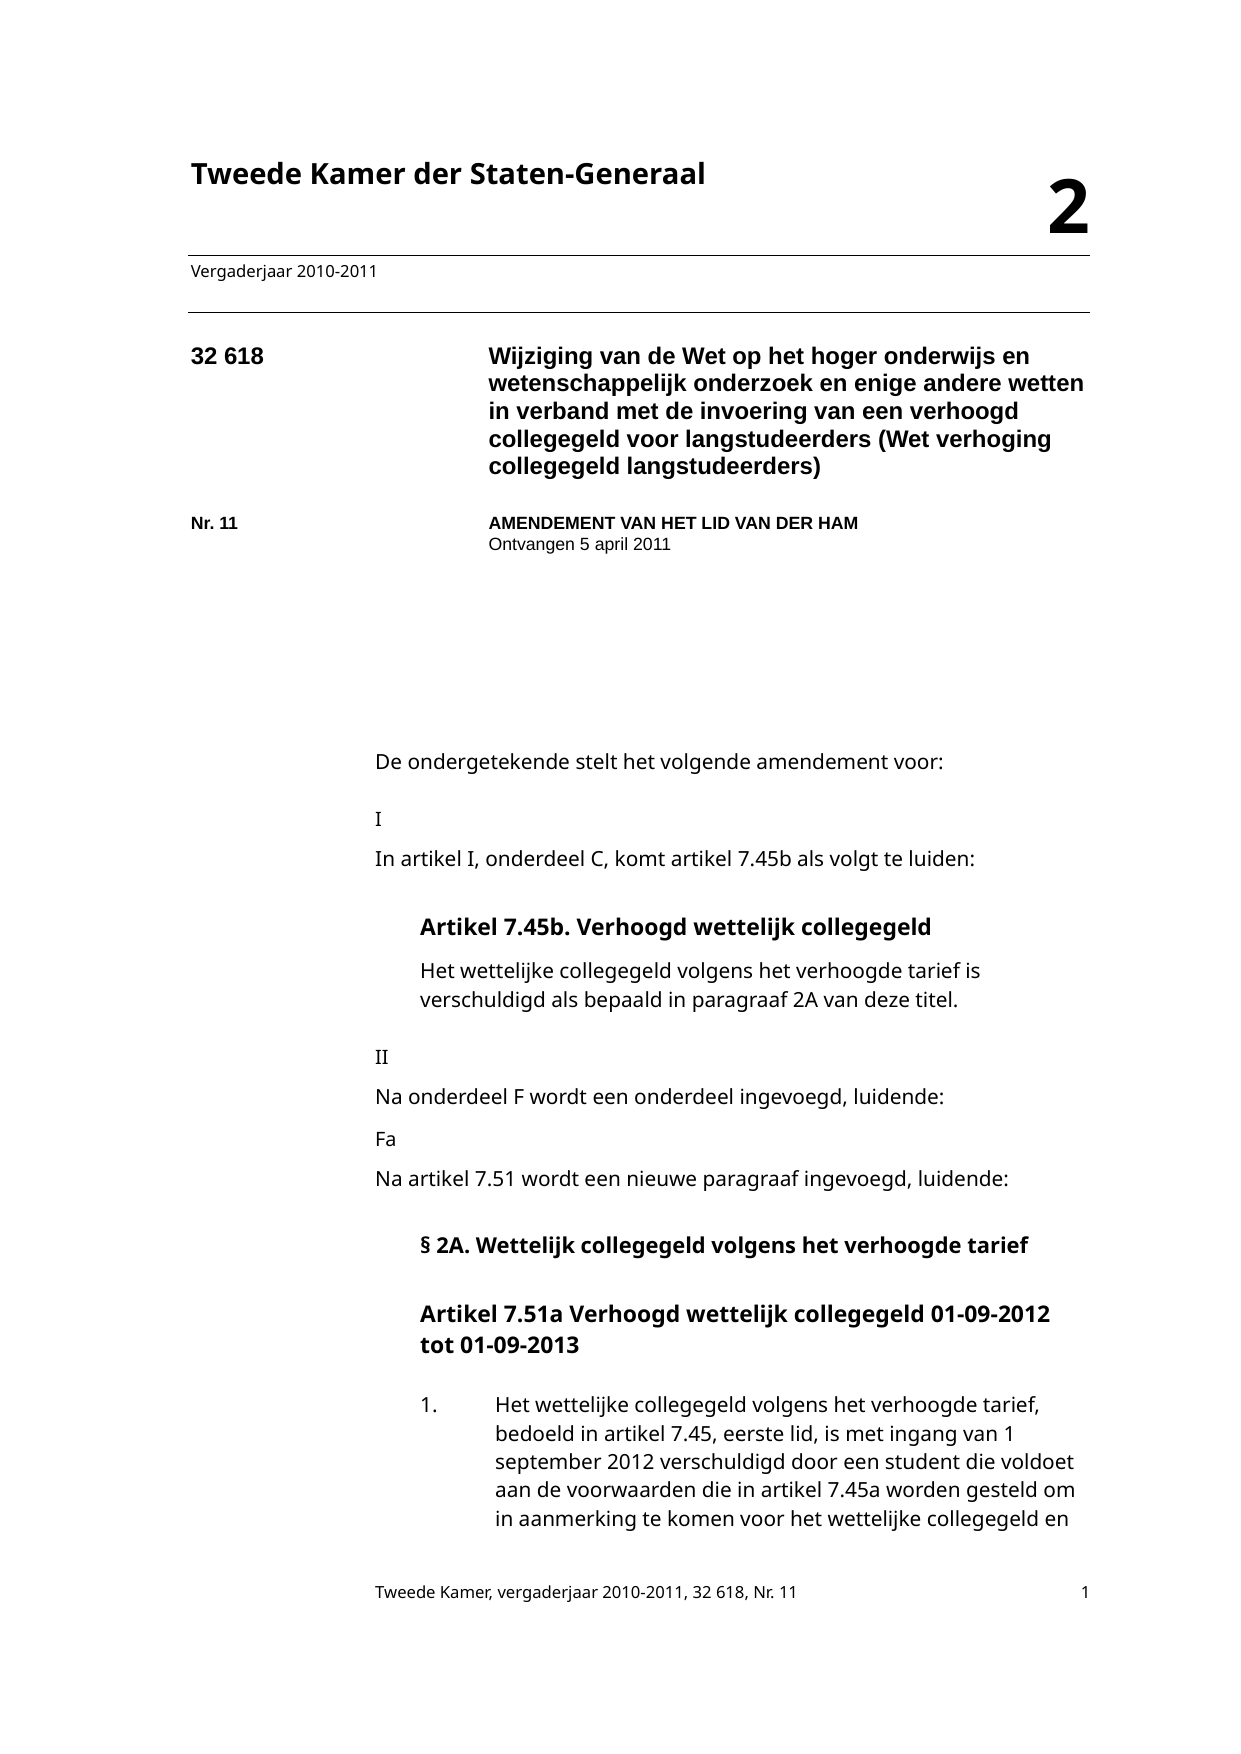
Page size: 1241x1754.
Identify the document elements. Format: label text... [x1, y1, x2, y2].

text Het wettelijke collegegeld volgens het verhoogde tarief is verschuldigd als bepaald in paragraaf 2A van deze titel. [420, 957, 1090, 1013]
table_cell Wijziging van de Wet op het hoger onderwijs en wetenschappelijk onderzoek en enige andere wetten in verband met de invoering van een verhoogd collegegeld voor langstudeerders (Wet verhoging collegegeld langstudeerders) [485, 339, 1090, 510]
list Het wettelijke collegegeld volgens het verhoogde tarief, bedoeld in artikel 7.45, eerste lid, is met ingang van 1 september 2012 verschuldigd door een student die voldoet aan de voorwaarden die in artikel 7.45a worden gesteld om in aanmerking te komen voor het wettelijke collegegeld en [420, 1390, 1090, 1532]
subtitle Artikel 7.45b. Verhoogd wettelijk collegegeld [420, 910, 1090, 942]
text De ondergetekende stelt het volgende amendement voor: [375, 747, 1090, 776]
table_header 2 [910, 150, 1090, 255]
text Na artikel 7.51 wordt een nieuwe paragraaf ingevoegd, luidende: [375, 1164, 1090, 1193]
table_header Tweede Kamer der Staten-Generaal [188, 150, 909, 255]
text Fa [375, 1126, 1090, 1153]
table_cell AMENDEMENT VAN HET LID VAN DER HAM Ontvangen 5 april 2011 [485, 510, 1090, 629]
subtitle Artikel 7.51a Verhoogd wettelijk collegegeld 01-09-2012 tot 01-09-2013 [420, 1298, 1090, 1360]
table_cell [188, 313, 485, 339]
table_cell Nr. 11 [188, 510, 485, 629]
subtitle § 2A. Wettelijk collegegeld volgens het verhoogde tarief [420, 1230, 1090, 1260]
text In artikel I, onderdeel C, komt artikel 7.45b als volgt te luiden: [375, 844, 1090, 873]
text I [375, 806, 1090, 833]
table_cell Vergaderjaar 2010-2011 [188, 256, 485, 312]
table_cell [485, 256, 1090, 312]
table_cell [485, 313, 1090, 339]
text II [375, 1043, 1090, 1071]
text Na onderdeel F wordt een onderdeel ingevoegd, luidende: [375, 1082, 1090, 1111]
table_cell 32 618 [188, 339, 485, 510]
